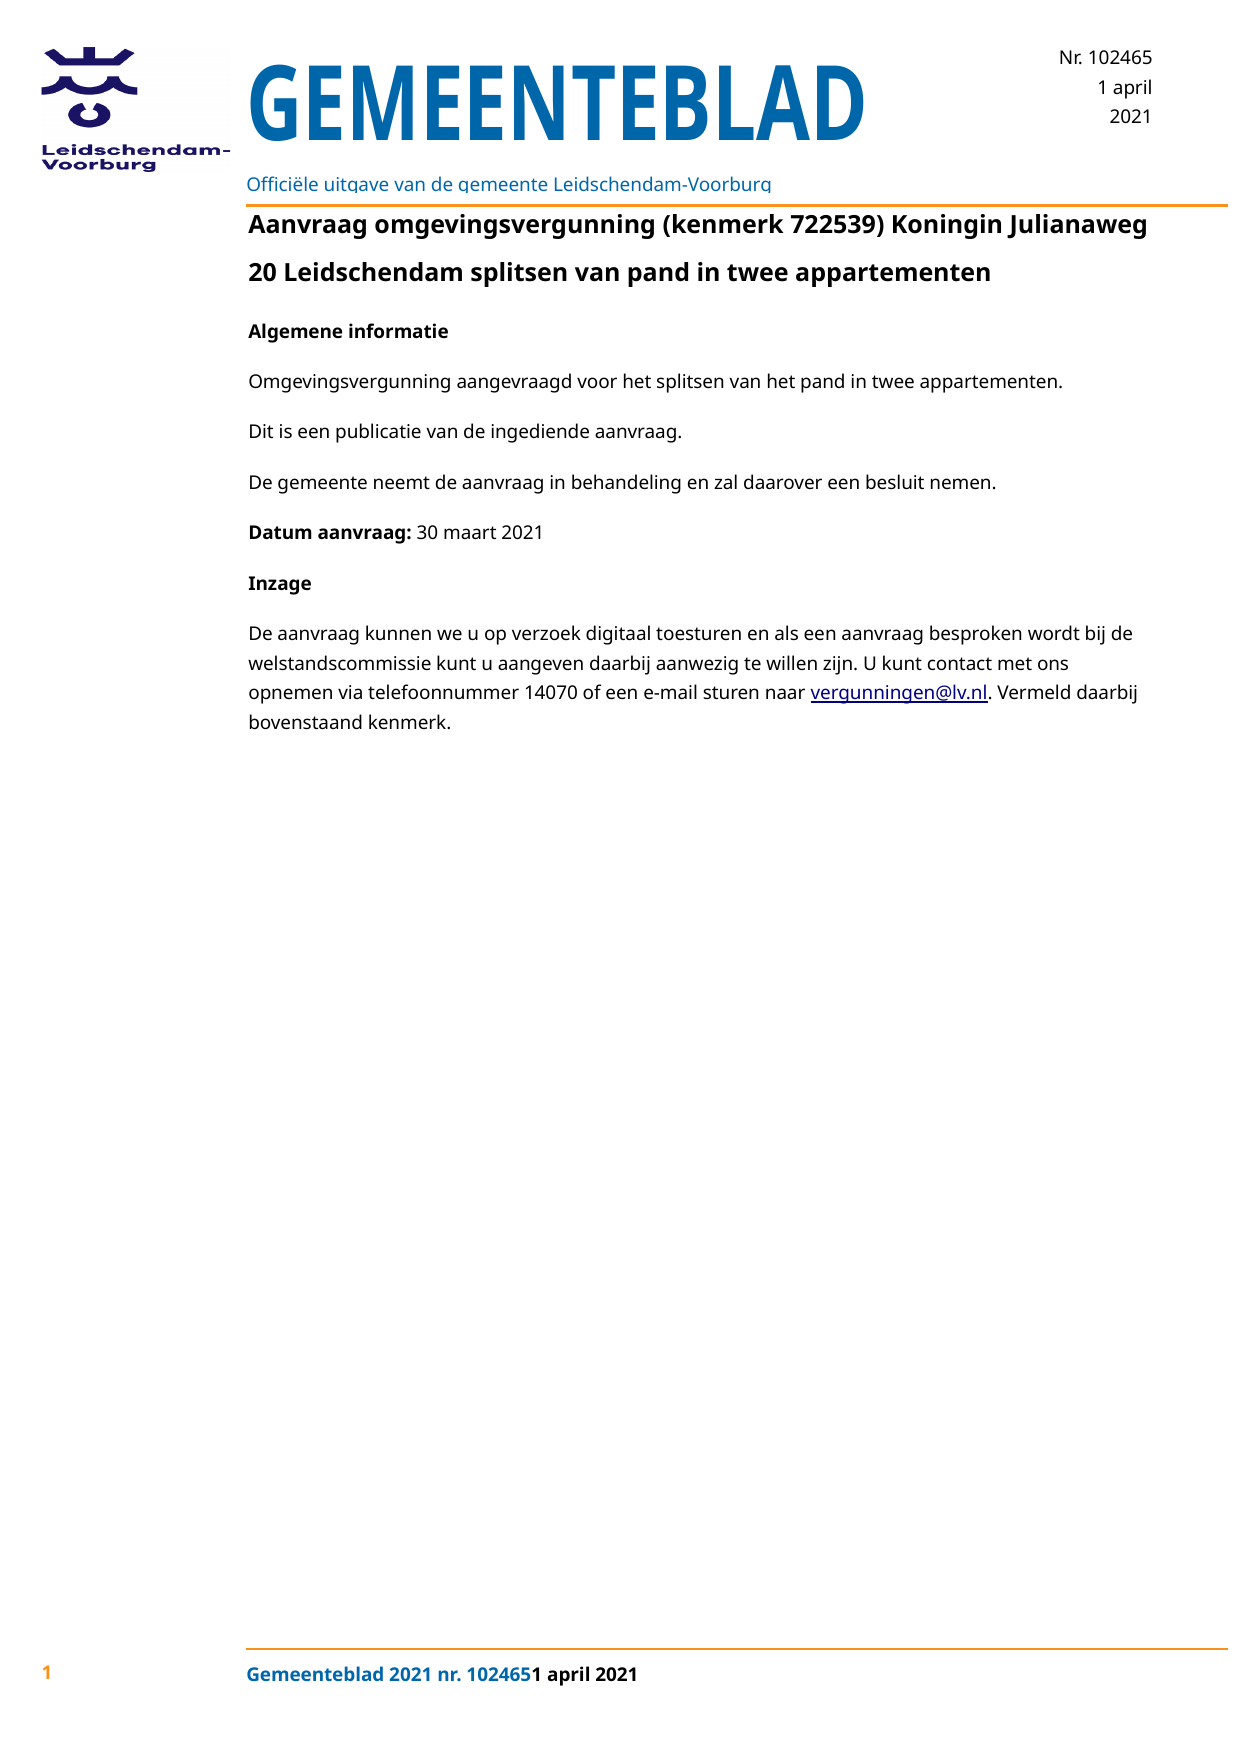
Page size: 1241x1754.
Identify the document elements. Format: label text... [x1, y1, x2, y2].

text De aanvraag kunnen we u op verzoek digitaal toesturen en als een aanvraag besproken wordt bij de welstandscommissie kunt u aangeven daarbij aanwezig te willen zijn. U kunt contact met ons opnemen via telefoonnummer 14070 of een e-mail sturen naar vergunningen@lv.nl. Vermeld daarbij bovenstaand kenmerk. [248, 620, 1152, 735]
text Aanvraag omgevingsvergunning (kenmerk 722539) Koningin Julianaweg 20 Leidschendam splitsen van pand in twee appartementen [248, 207, 1152, 288]
picture [41, 47, 231, 172]
text Inzage [248, 570, 1152, 596]
text Dit is een publicatie van de ingediende aanvraag. [248, 419, 1152, 444]
text Algemene informatie [248, 318, 1152, 344]
text Datum aanvraag: 30 maart 2021 [248, 519, 1152, 545]
text De gemeente neemt de aanvraag in behandeling en zal daarover een besluit nemen. [248, 469, 1152, 495]
text Omgevingsvergunning aangevraagd voor het splitsen van het pand in twee appartementen. [248, 368, 1152, 394]
